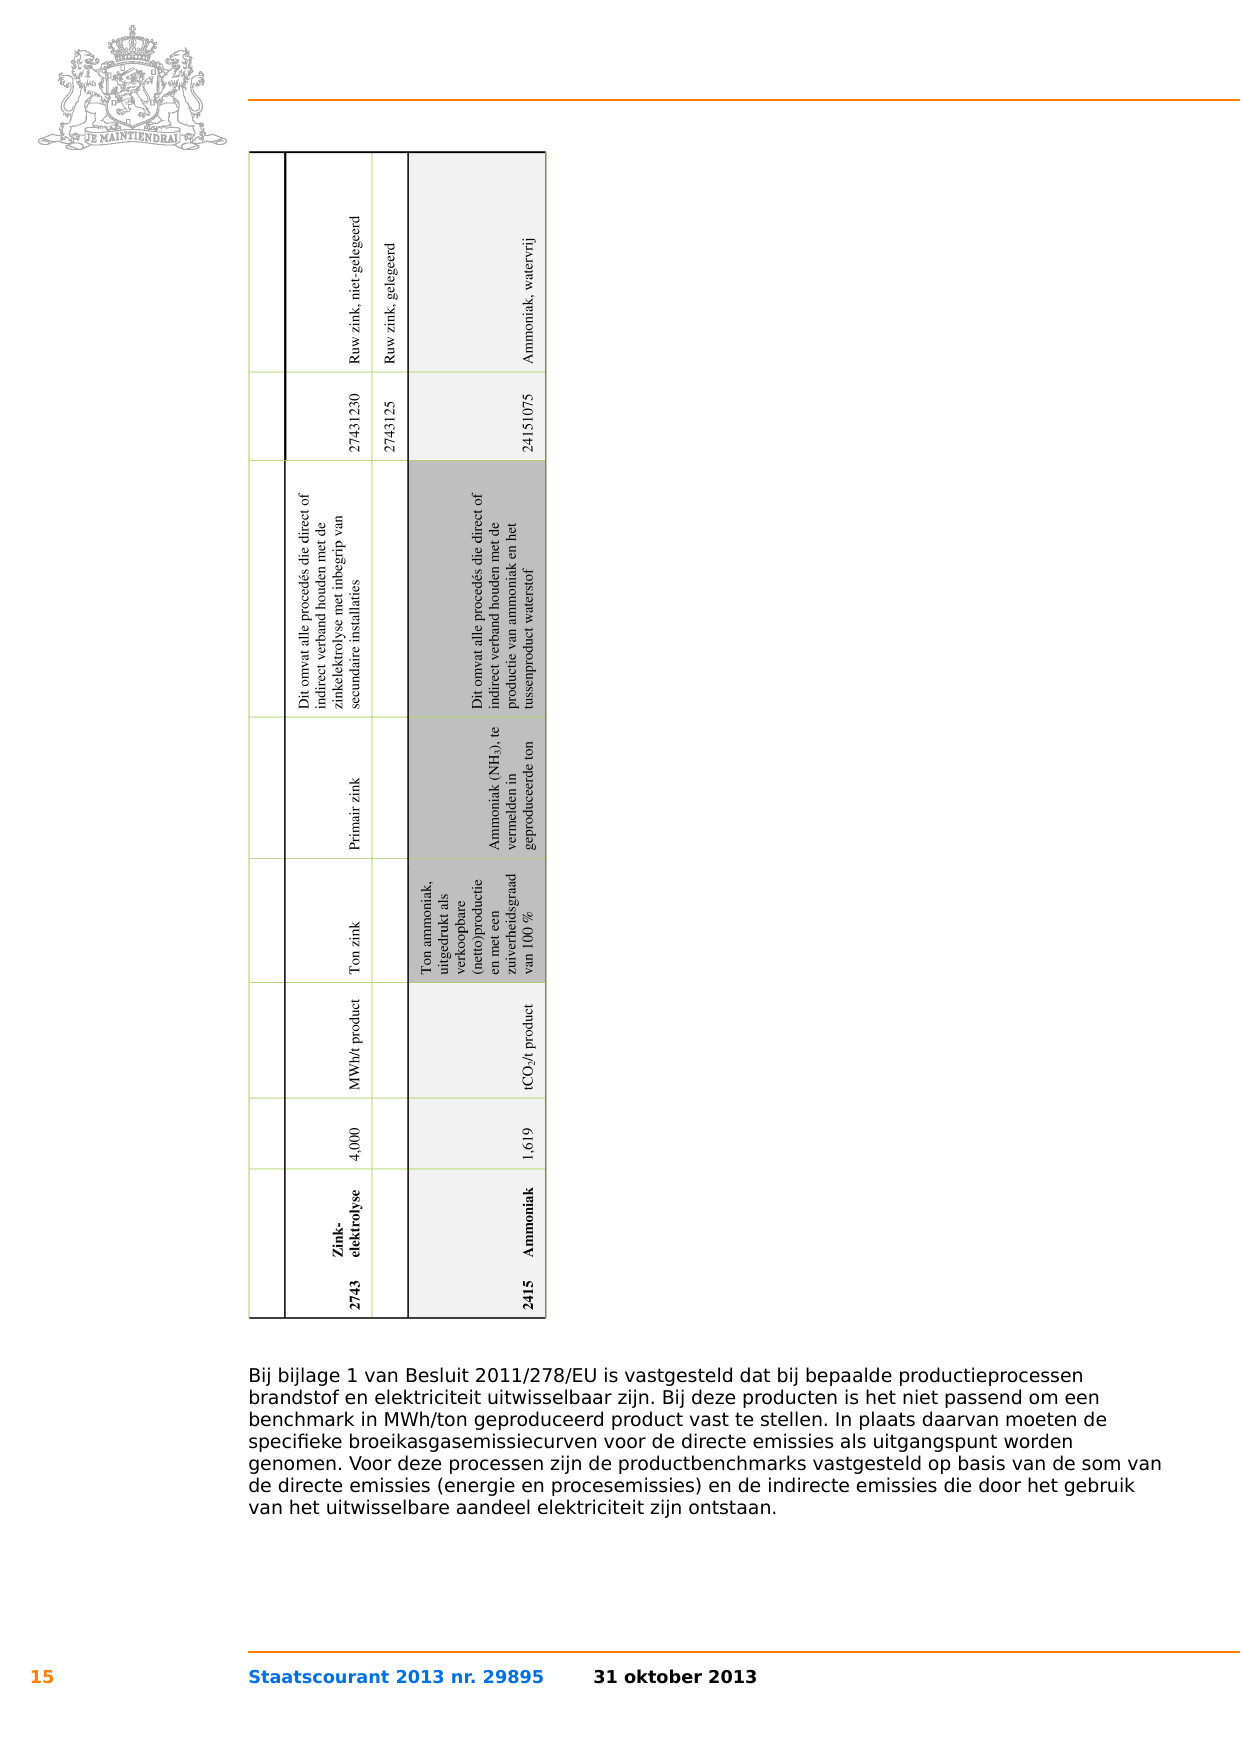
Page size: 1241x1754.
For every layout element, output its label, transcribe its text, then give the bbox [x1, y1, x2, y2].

picture [248, 151, 550, 1321]
picture [38, 25, 227, 150]
text Bij bijlage 1 van Besluit 2011/278/EU is vastgesteld dat bij bepaalde productieprocessen brandstof en elektriciteit uitwisselbaar zijn. Bij deze producten is het niet passend om een benchmark in MWh/ton geproduceerd product vast te stellen. In plaats daarvan moeten de specifieke broeikasgasemissiecurven voor de directe emissies als uitgangspunt worden genomen. Voor deze processen zijn de productbenchmarks vastgesteld op basis van de som van de directe emissies (energie en procesemissies) en de indirecte emissies die door het gebruik van het uitwisselbare aandeel elektriciteit zijn ontstaan. [248, 1365, 1163, 1519]
